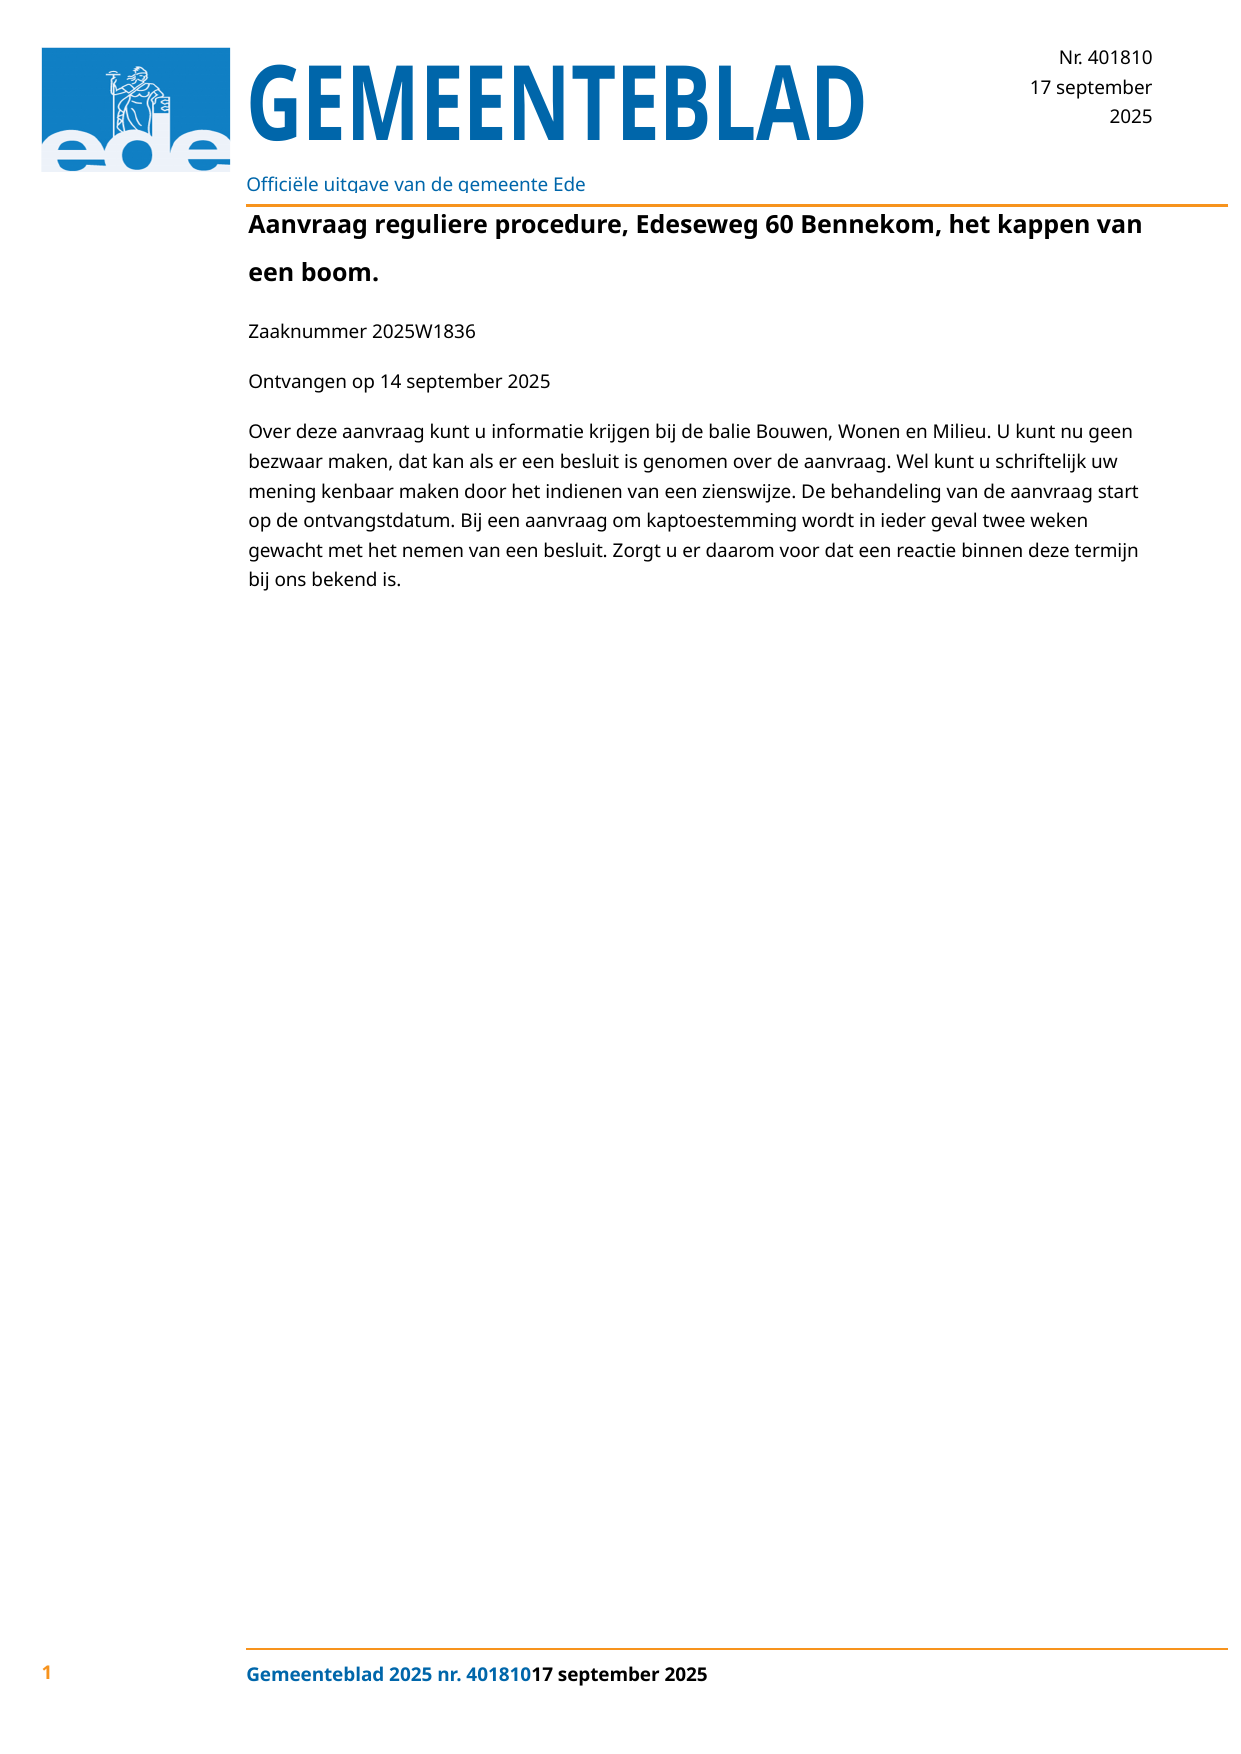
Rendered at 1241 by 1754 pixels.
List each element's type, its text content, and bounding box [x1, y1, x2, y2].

text Over deze aanvraag kunt u informatie krijgen bij de balie Bouwen, Wonen en Milieu. U kunt nu geen bezwaar maken, dat kan als er een besluit is genomen over de aanvraag. Wel kunt u schriftelijk uw mening kenbaar maken door het indienen van een zienswijze. De behandeling van de aanvraag start op de ontvangstdatum. Bij een aanvraag om kaptoestemming wordt in ieder geval twee weken gewacht met het nemen van een besluit. Zorgt u er daarom voor dat een reactie binnen deze termijn bij ons bekend is. [248, 419, 1152, 592]
text Aanvraag reguliere procedure, Edeseweg 60 Bennekom, het kappen van een boom. [248, 207, 1152, 288]
text Zaaknummer 2025W1836 [248, 318, 1152, 344]
text Ontvangen op 14 september 2025 [248, 368, 1152, 394]
picture [41, 47, 231, 172]
